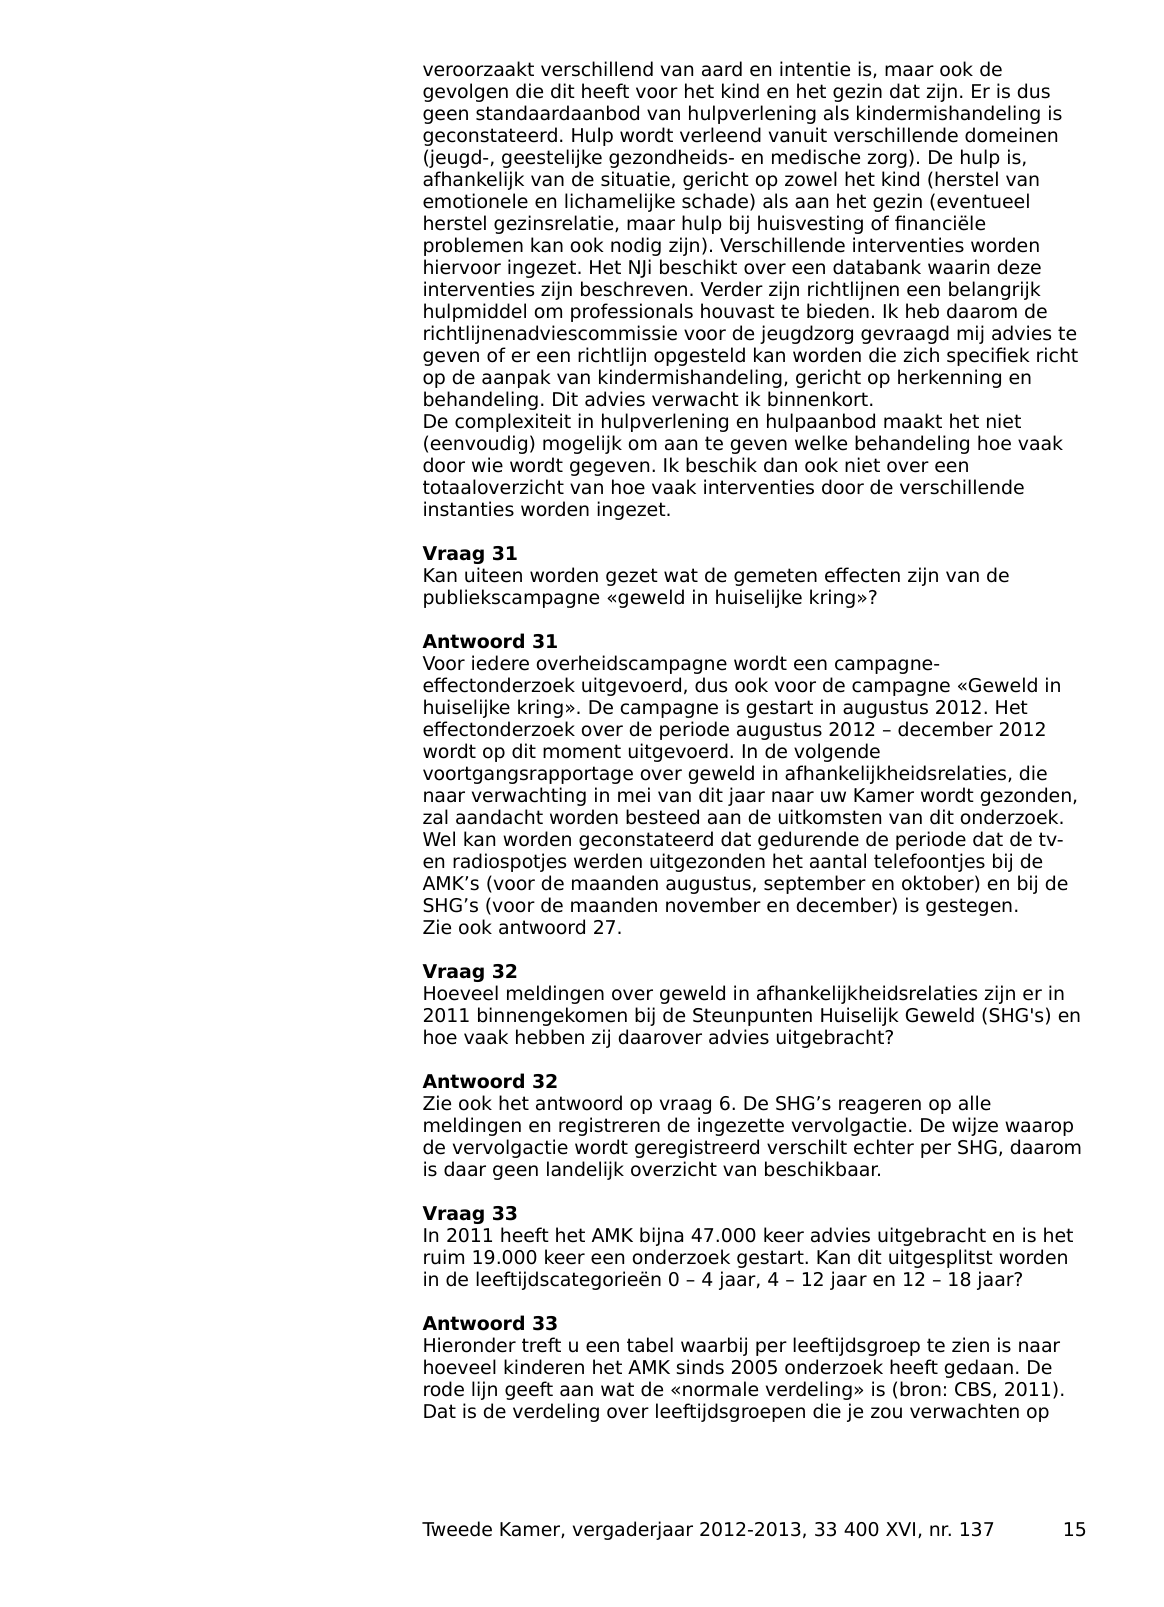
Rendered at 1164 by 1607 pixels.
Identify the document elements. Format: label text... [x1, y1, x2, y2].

text Vraag 32 [422, 961, 1087, 983]
text Vraag 31 [422, 543, 1087, 565]
text Antwoord 32 [422, 1071, 1087, 1093]
text Hieronder treft u een tabel waarbij per leeftijdsgroep te zien is naar hoeveel kinderen het AMK sinds 2005 onderzoek heeft gedaan. De rode lijn geeft aan wat de «normale verdeling» is (bron: CBS, 2011). Dat is de verdeling over leeftijdsgroepen die je zou verwachten op [422, 1335, 1087, 1423]
text Antwoord 33 [422, 1313, 1087, 1335]
text De complexiteit in hulpverlening en hulpaanbod maakt het niet (eenvoudig) mogelijk om aan te geven welke behandeling hoe vaak door wie wordt gegeven. Ik beschik dan ook niet over een totaaloverzicht van hoe vaak interventies door de verschillende instanties worden ingezet. [422, 411, 1087, 521]
text Zie ook antwoord 27. [422, 917, 1087, 939]
text Hoeveel meldingen over geweld in afhankelijkheidsrelaties zijn er in 2011 binnengekomen bij de Steunpunten Huiselijk Geweld (SHG's) en hoe vaak hebben zij daarover advies uitgebracht? [422, 983, 1087, 1049]
text Vraag 33 [422, 1203, 1087, 1225]
text Voor iedere overheidscampagne wordt een campagne-effectonderzoek uitgevoerd, dus ook voor de campagne «Geweld in huiselijke kring». De campagne is gestart in augustus 2012. Het effectonderzoek over de periode augustus 2012 – december 2012 wordt op dit moment uitgevoerd. In de volgende voortgangsrapportage over geweld in afhankelijkheidsrelaties, die naar verwachting in mei van dit jaar naar uw Kamer wordt gezonden, zal aandacht worden besteed aan de uitkomsten van dit onderzoek. [422, 653, 1087, 829]
text In 2011 heeft het AMK bijna 47.000 keer advies uitgebracht en is het ruim 19.000 keer een onderzoek gestart. Kan dit uitgesplitst worden in de leeftijdscategorieën 0 – 4 jaar, 4 – 12 jaar en 12 – 18 jaar? [422, 1225, 1087, 1291]
text veroorzaakt verschillend van aard en intentie is, maar ook de gevolgen die dit heeft voor het kind en het gezin dat zijn. Er is dus geen standaardaanbod van hulpverlening als kindermishandeling is geconstateerd. Hulp wordt verleend vanuit verschillende domeinen (jeugd-, geestelijke gezondheids- en medische zorg). De hulp is, afhankelijk van de situatie, gericht op zowel het kind (herstel van emotionele en lichamelijke schade) als aan het gezin (eventueel herstel gezinsrelatie, maar hulp bij huisvesting of financiële problemen kan ook nodig zijn). Verschillende interventies worden hiervoor ingezet. Het NJi beschikt over een databank waarin deze interventies zijn beschreven. Verder zijn richtlijnen een belangrijk hulpmiddel om professionals houvast te bieden. Ik heb daarom de richtlijnenadviescommissie voor de jeugdzorg gevraagd mij advies te geven of er een richtlijn opgesteld kan worden die zich specifiek richt op de aanpak van kindermishandeling, gericht op herkenning en behandeling. Dit advies verwacht ik binnenkort. [422, 59, 1087, 411]
text Wel kan worden geconstateerd dat gedurende de periode dat de tv- en radiospotjes werden uitgezonden het aantal telefoontjes bij de AMK’s (voor de maanden augustus, september en oktober) en bij de SHG’s (voor de maanden november en december) is gestegen. [422, 829, 1087, 917]
text Zie ook het antwoord op vraag 6. De SHG’s reageren op alle meldingen en registreren de ingezette vervolgactie. De wijze waarop de vervolgactie wordt geregistreerd verschilt echter per SHG, daarom is daar geen landelijk overzicht van beschikbaar. [422, 1093, 1087, 1181]
text Antwoord 31 [422, 631, 1087, 653]
text Kan uiteen worden gezet wat de gemeten effecten zijn van de publiekscampagne «geweld in huiselijke kring»? [422, 565, 1087, 609]
